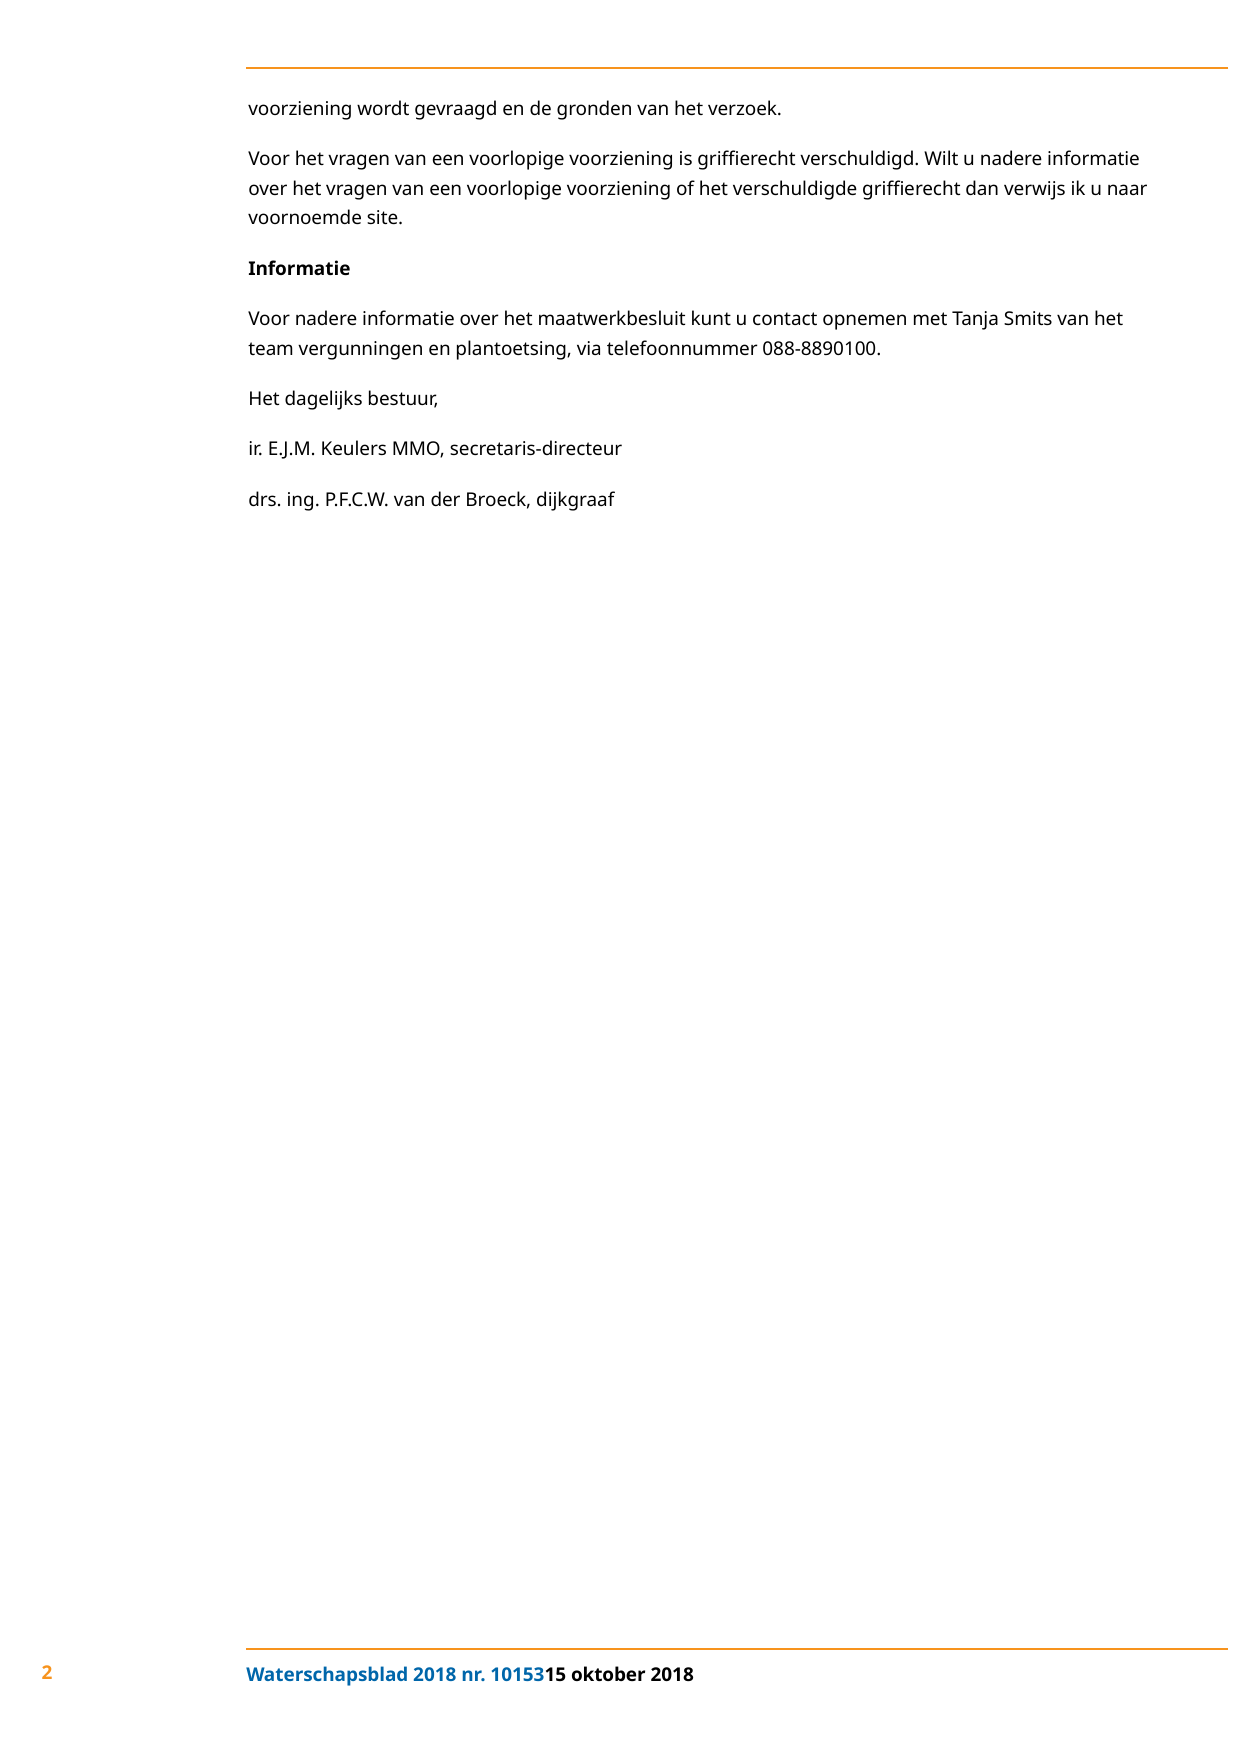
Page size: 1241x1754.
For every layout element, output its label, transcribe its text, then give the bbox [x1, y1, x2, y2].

text Informatie [248, 255, 1152, 281]
text ir. E.J.M. Keulers MMO, secretaris-directeur [248, 436, 1152, 461]
text voorziening wordt gevraagd en de gronden van het verzoek. [248, 95, 1152, 121]
text Voor het vragen van een voorlopige voorziening is griffierecht verschuldigd. Wilt u nadere informatie over het vragen van een voorlopige voorziening of het verschuldigde griffierecht dan verwijs ik u naar voornoemde site. [248, 145, 1152, 230]
picture [41, 47, 231, 172]
text Voor nadere informatie over het maatwerkbesluit kunt u contact opnemen met Tanja Smits van het team vergunningen en plantoetsing, via telefoonnummer 088-8890100. [248, 305, 1152, 361]
text Het dagelijks bestuur, [248, 385, 1152, 411]
text drs. ing. P.F.C.W. van der Broeck, dijkgraaf [248, 486, 1152, 512]
